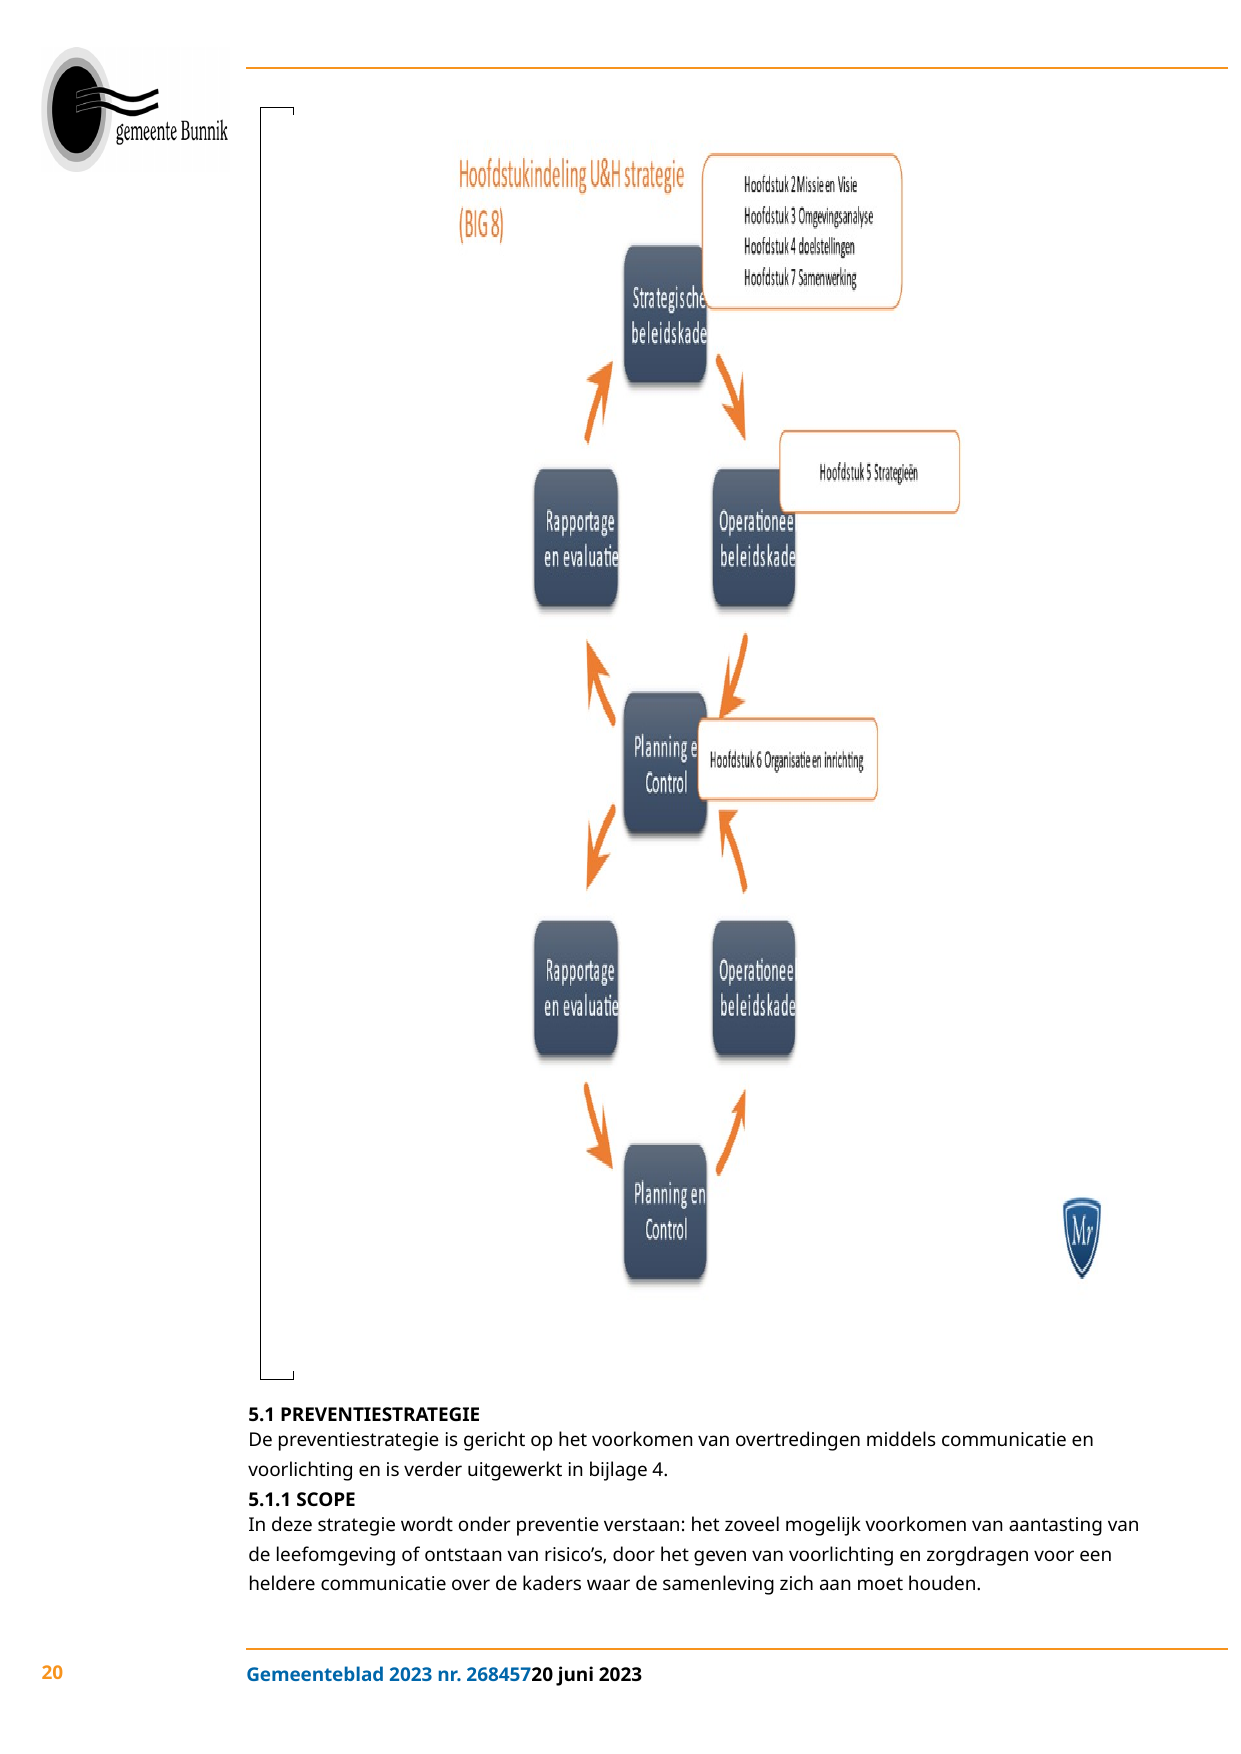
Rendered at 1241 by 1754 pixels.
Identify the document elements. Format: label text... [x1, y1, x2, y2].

text De preventiestrategie is gericht op het voorkomen van overtredingen middels communicatie en voorlichting en is verder uitgewerkt in bijlage 4. [248, 1427, 1152, 1482]
picture [268, 115, 1155, 1371]
text In deze strategie wordt onder preventie verstaan: het zoveel mogelijk voorkomen van aantasting van de leefomgeving of ontstaan van risico’s, door het geven van voorlichting en zorgdragen voor een heldere communicatie over de kaders waar de samenleving zich aan moet houden. [248, 1511, 1152, 1596]
picture [41, 47, 231, 172]
text 5.1 PREVENTIESTRATEGIE [248, 1401, 1152, 1427]
text 5.1.1 SCOPE [248, 1486, 1152, 1511]
